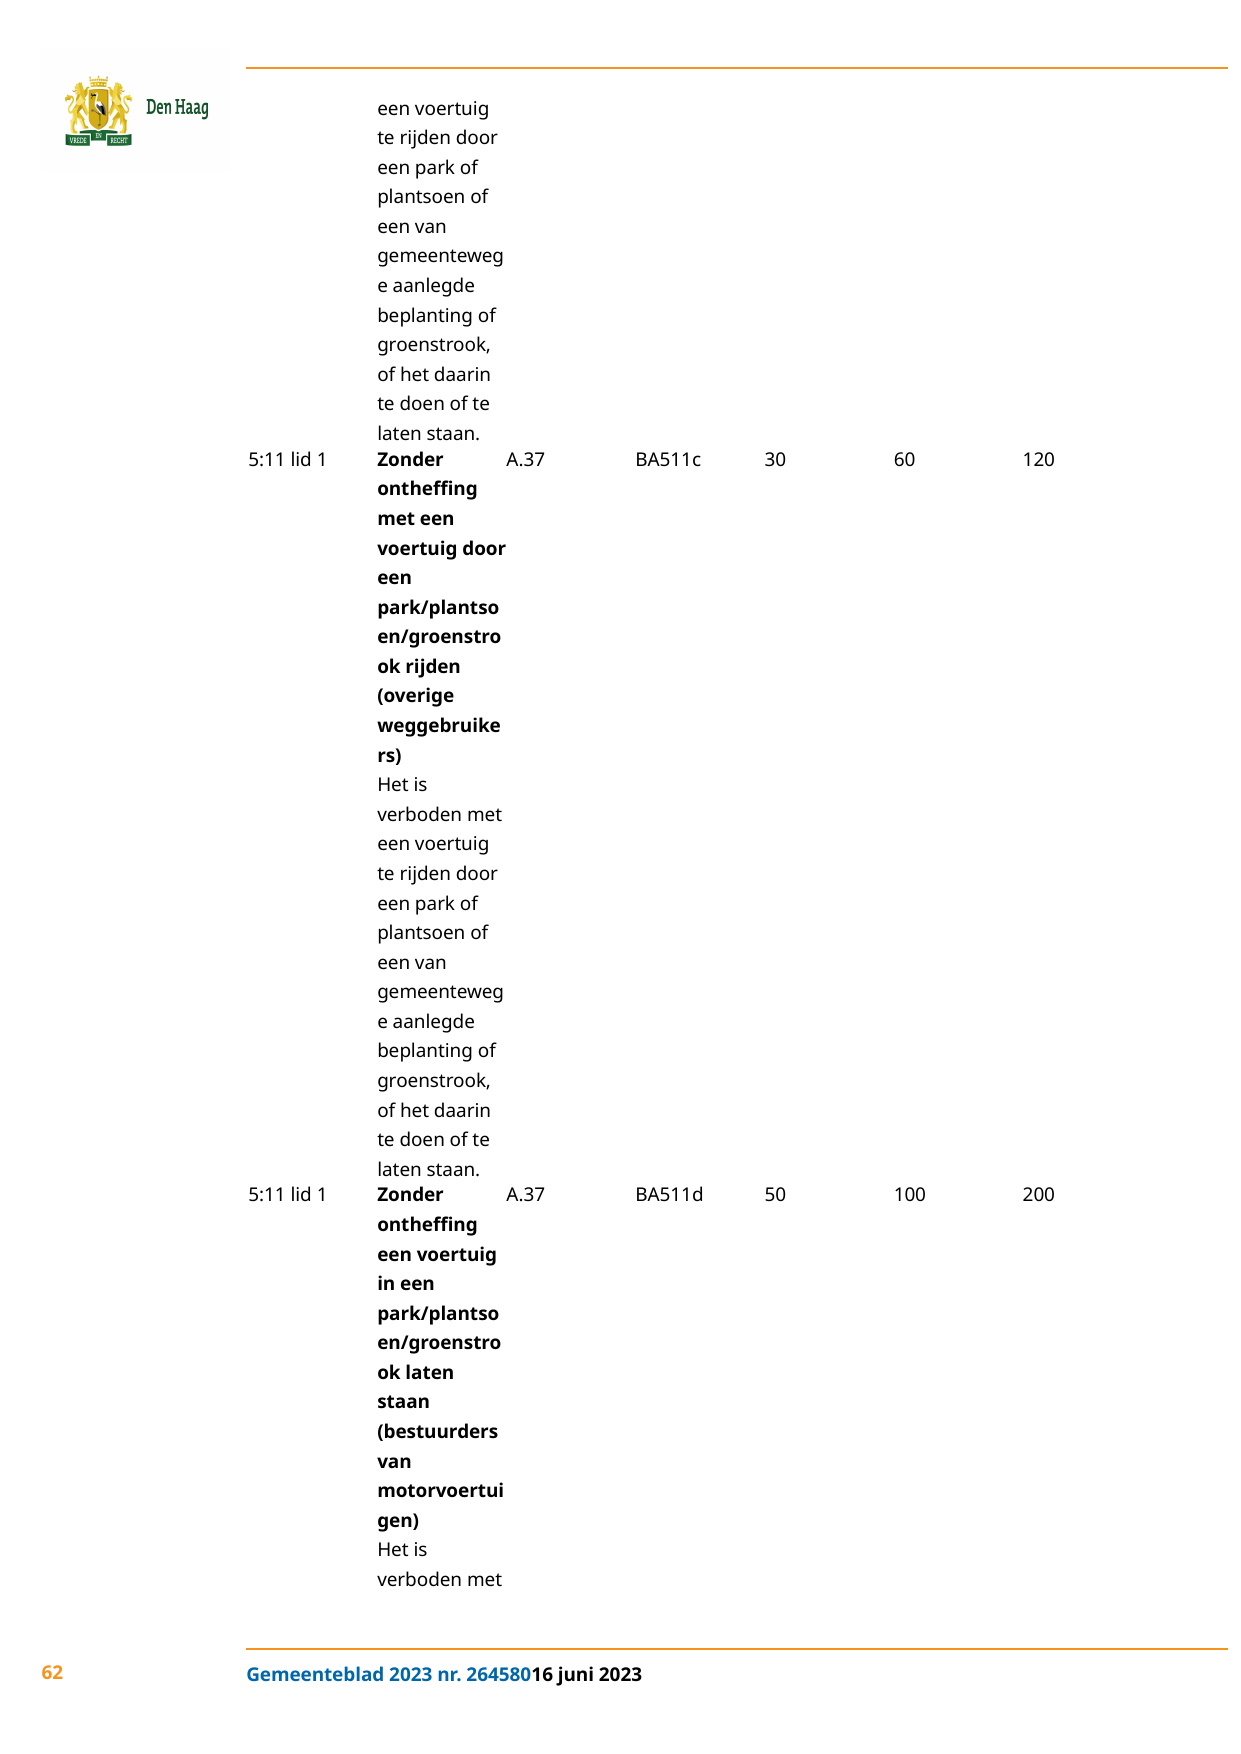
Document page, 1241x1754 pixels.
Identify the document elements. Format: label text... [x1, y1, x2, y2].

picture [41, 47, 231, 172]
table_cell [248, 95, 377, 446]
table_cell Zonder ontheffing een voertuig in een park/plantsoen/groenstrook laten staan (bestuurders van motorvoertuigen) Het is verboden met [377, 1182, 506, 1592]
table_cell Zonder ontheffing met een voertuig door een park/plantsoen/groenstrook rijden (overige weggebruikers) Het is verboden met een voertuig te rijden door een park of plantsoen of een van gemeentewege aanlegde beplanting of groenstrook, of het daarin te doen of te laten staan. [377, 446, 506, 1182]
table_cell A.37 [506, 1182, 635, 1592]
table_cell BA511d [635, 1182, 764, 1592]
table_cell [764, 95, 893, 446]
table_cell 5:11 lid 1 [248, 1182, 377, 1592]
table_cell 60 [894, 446, 1022, 1182]
table_cell 120 [1023, 446, 1152, 1182]
table_cell 50 [764, 1182, 893, 1592]
table_cell BA511c [635, 446, 764, 1182]
table_cell [506, 95, 635, 446]
table_cell [894, 95, 1022, 446]
table_cell 200 [1023, 1182, 1152, 1592]
table_cell [1023, 95, 1152, 446]
table_cell A.37 [506, 446, 635, 1182]
table_cell 100 [894, 1182, 1022, 1592]
table_cell 30 [764, 446, 893, 1182]
table_cell [635, 95, 764, 446]
table_cell een voertuig te rijden door een park of plantsoen of een van gemeentewege aanlegde beplanting of groenstrook, of het daarin te doen of te laten staan. [377, 95, 506, 446]
table_cell 5:11 lid 1 [248, 446, 377, 1182]
